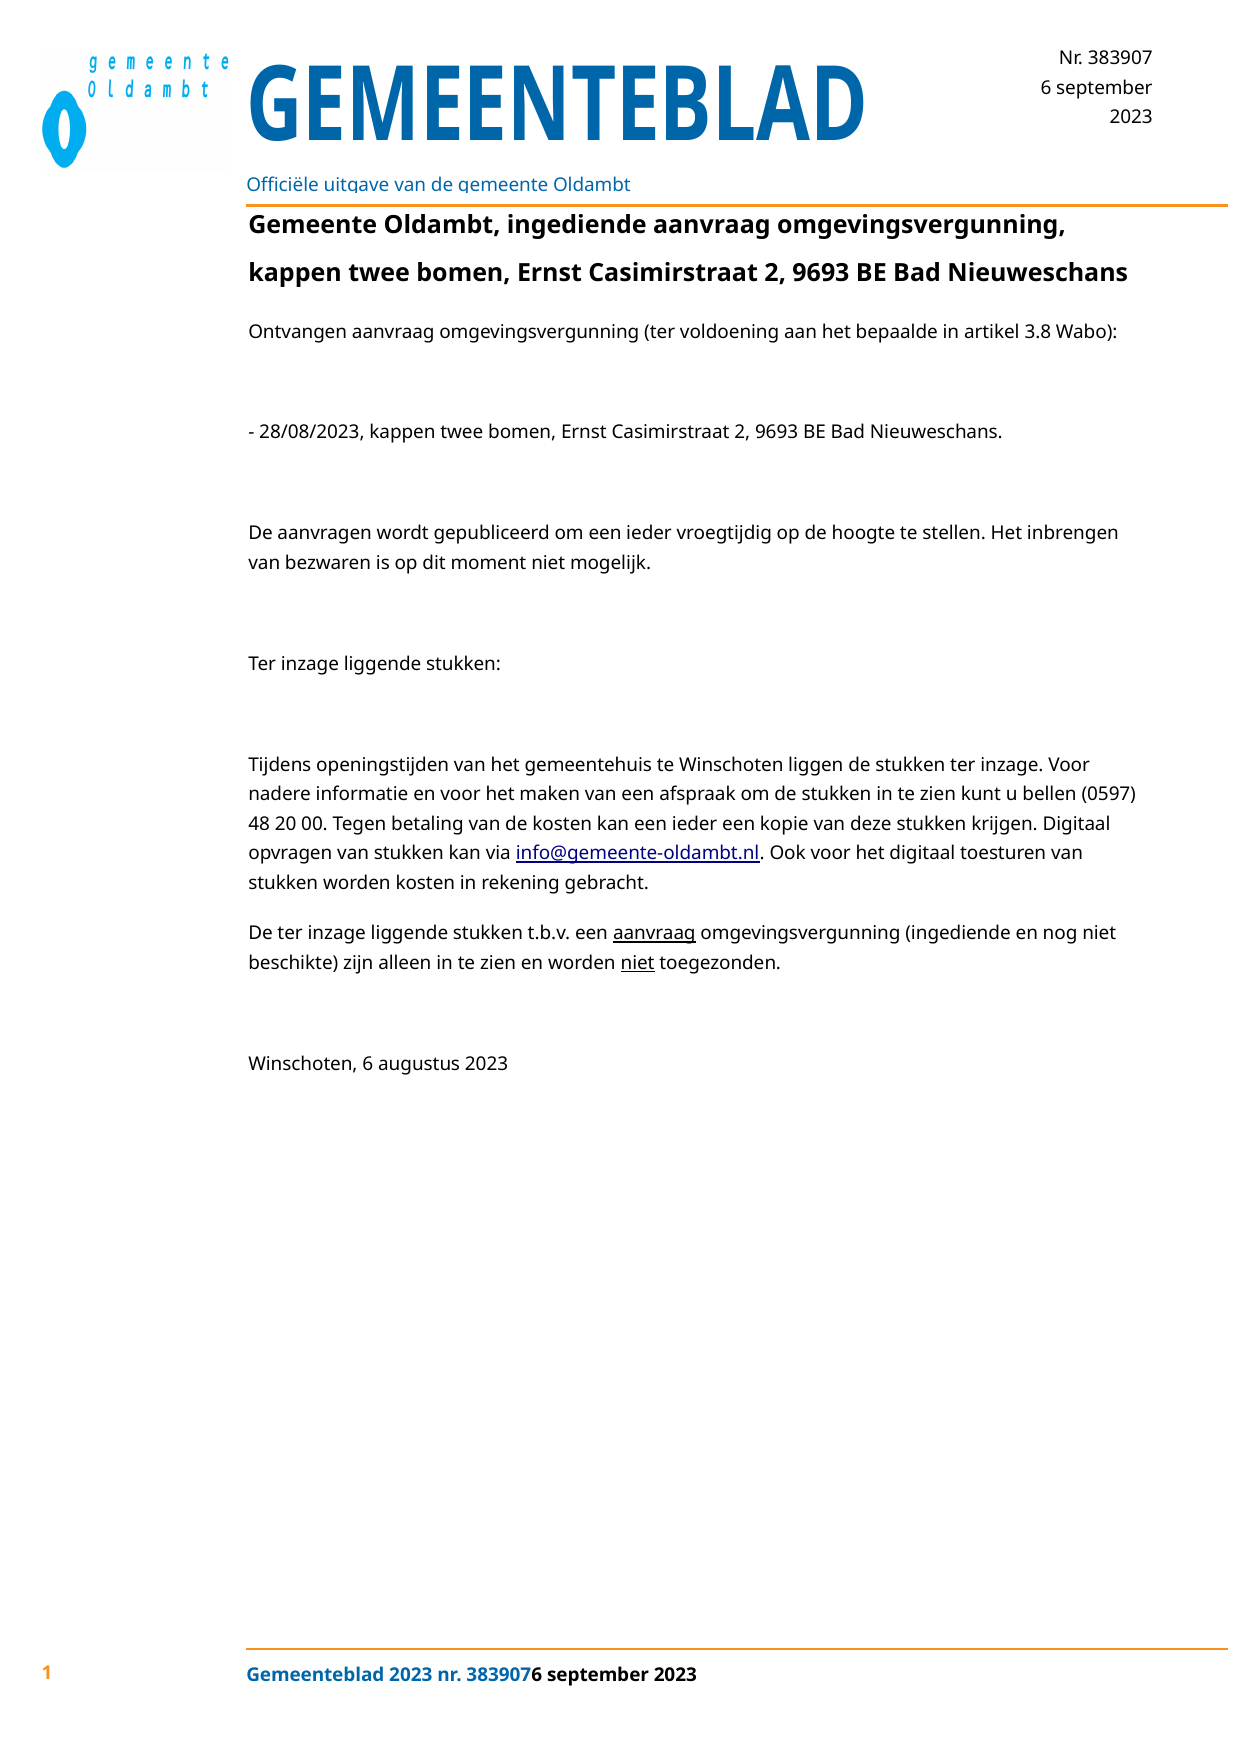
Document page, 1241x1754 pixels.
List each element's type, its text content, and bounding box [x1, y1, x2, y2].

picture [41, 47, 231, 172]
text Ontvangen aanvraag omgevingsvergunning (ter voldoening aan het bepaalde in artikel 3.8 Wabo): [248, 318, 1152, 344]
text Ter inzage liggende stukken: [248, 650, 1152, 676]
text Gemeente Oldambt, ingediende aanvraag omgevingsvergunning, kappen twee bomen, Ernst Casimirstraat 2, 9693 BE Bad Nieuweschans [248, 207, 1152, 288]
text - 28/08/2023, kappen twee bomen, Ernst Casimirstraat 2, 9693 BE Bad Nieuweschans. [248, 419, 1152, 444]
text Tijdens openingstijden van het gemeentehuis te Winschoten liggen de stukken ter inzage. Voor nadere informatie en voor het maken van een afspraak om de stukken in te zien kunt u bellen (0597) 48 20 00. Tegen betaling van de kosten kan een ieder een kopie van deze stukken krijgen. Digitaal opvragen van stukken kan via info@gemeente-oldambt.nl. Ook voor het digitaal toesturen van stukken worden kosten in rekening gebracht. [248, 751, 1152, 895]
text De aanvragen wordt gepubliceerd om een ieder vroegtijdig op de hoogte te stellen. Het inbrengen van bezwaren is op dit moment niet mogelijk. [248, 519, 1152, 575]
text De ter inzage liggende stukken t.b.v. een aanvraag omgevingsvergunning (ingediende en nog niet beschikte) zijn alleen in te zien en worden niet toegezonden. [248, 919, 1152, 975]
text Winschoten, 6 augustus 2023 [248, 1050, 1152, 1076]
